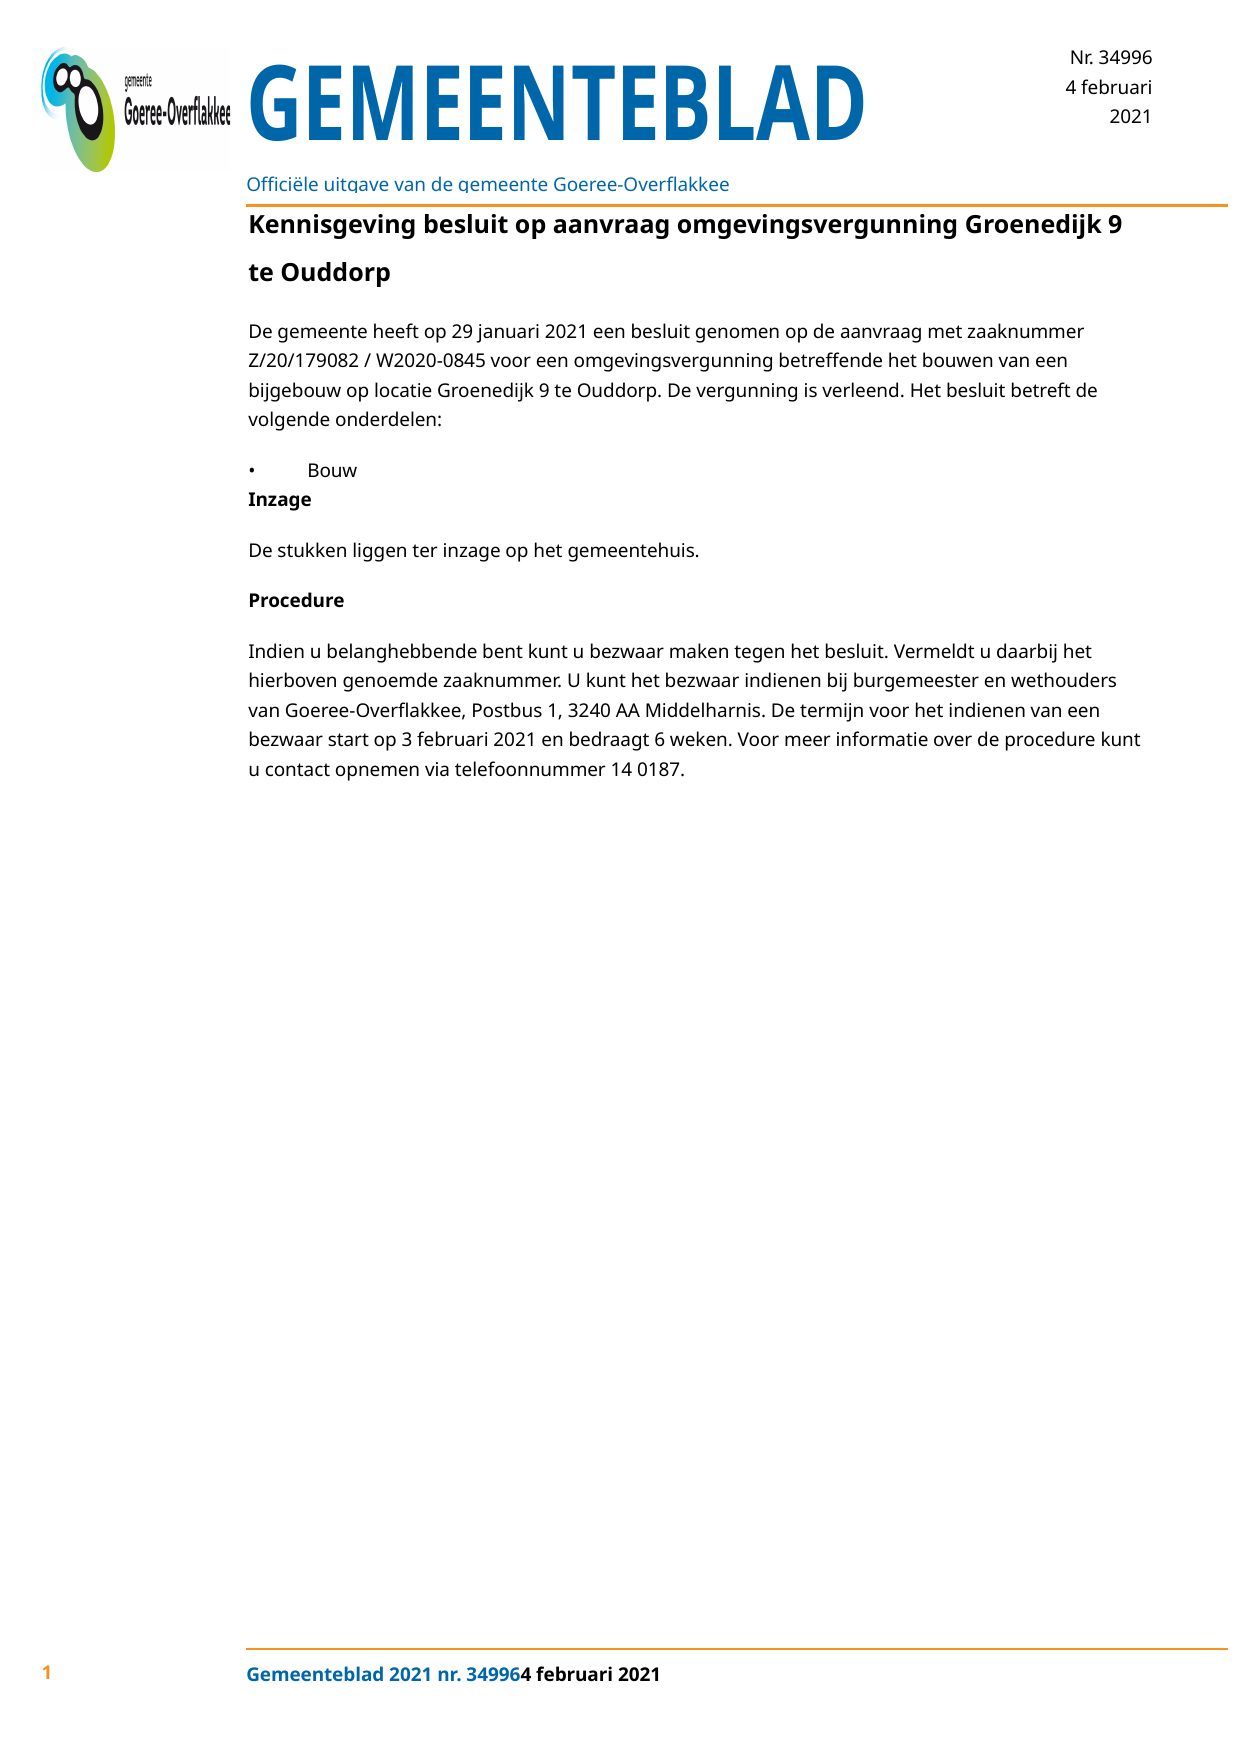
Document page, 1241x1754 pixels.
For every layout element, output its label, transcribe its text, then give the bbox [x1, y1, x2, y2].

text Indien u belanghebbende bent kunt u bezwaar maken tegen het besluit. Vermeldt u daarbij het hierboven genoemde zaaknummer. U kunt het bezwaar indienen bij burgemeester en wethouders van Goeree-Overflakkee, Postbus 1, 3240 AA Middelharnis. De termijn voor het indienen van een bezwaar start op 3 februari 2021 en bedraagt 6 weken. Voor meer informatie over de procedure kunt u contact opnemen via telefoonnummer 14 0187. [248, 638, 1152, 782]
text Inzage [248, 487, 1152, 512]
text Kennisgeving besluit op aanvraag omgevingsvergunning Groenedijk 9 te Ouddorp [248, 207, 1152, 288]
picture [41, 47, 231, 172]
list Bouw [248, 457, 1152, 483]
text De gemeente heeft op 29 januari 2021 een besluit genomen op de aanvraag met zaaknummer Z/20/179082 / W2020-0845 voor een omgevingsvergunning betreffende het bouwen van een bijgebouw op locatie Groenedijk 9 te Ouddorp. De vergunning is verleend. Het besluit betreft de volgende onderdelen: [248, 318, 1152, 432]
text Procedure [248, 587, 1152, 613]
text De stukken liggen ter inzage op het gemeentehuis. [248, 537, 1152, 563]
